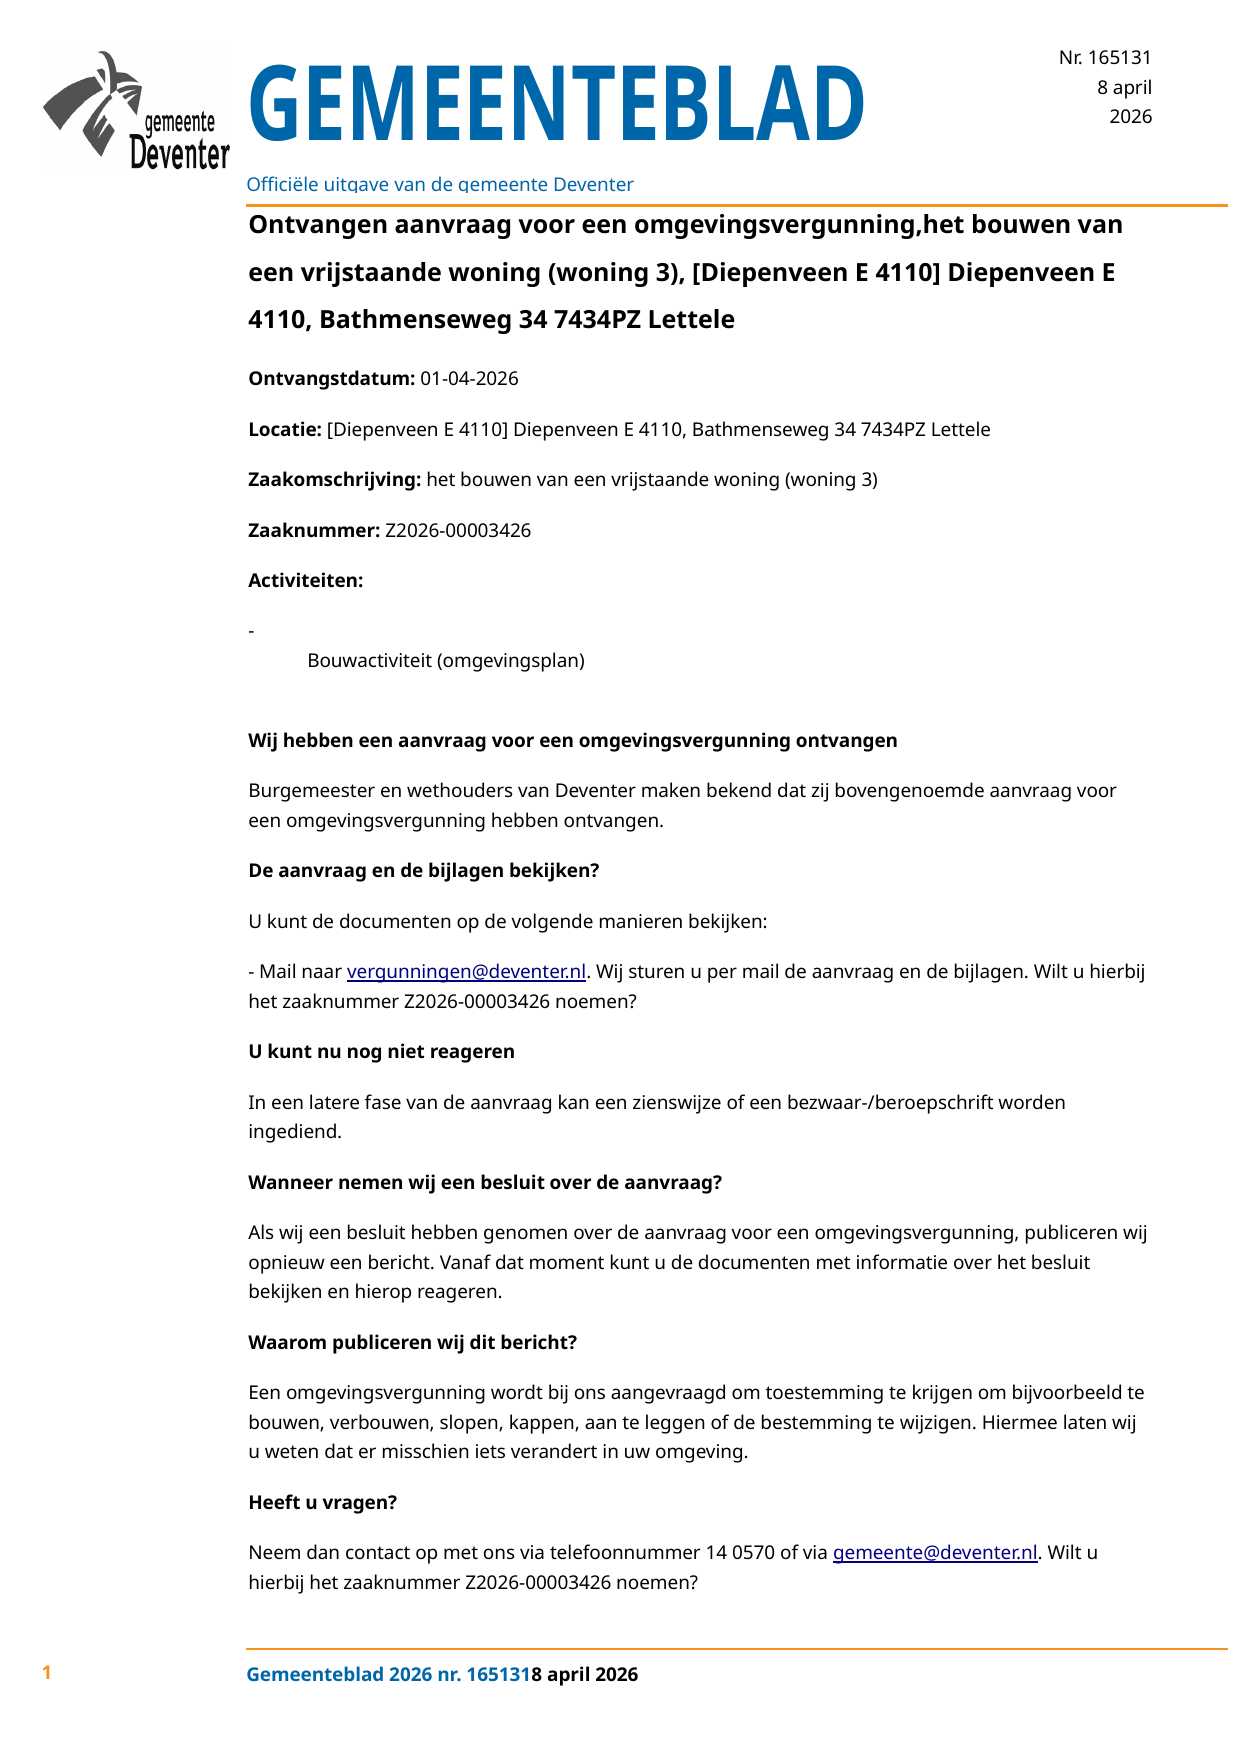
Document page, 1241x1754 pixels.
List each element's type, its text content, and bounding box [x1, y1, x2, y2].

text Heeft u vragen? [248, 1489, 1152, 1514]
text Wanneer nemen wij een besluit over de aanvraag? [248, 1169, 1152, 1194]
text Activiteiten: [248, 567, 1152, 593]
text Zaakomschrijving: het bouwen van een vrijstaande woning (woning 3) [248, 466, 1152, 492]
text U kunt de documenten op de volgende manieren bekijken: [248, 908, 1152, 934]
text Ontvangen aanvraag voor een omgevingsvergunning,het bouwen van een vrijstaande woning (woning 3), [Diepenveen E 4110] Diepenveen E 4110, Bathmenseweg 34 7434PZ Lettele [248, 207, 1152, 336]
text Als wij een besluit hebben genomen over de aanvraag voor een omgevingsvergunning, publiceren wij opnieuw een bericht. Vanaf dat moment kunt u de documenten met informatie over het besluit bekijken en hierop reageren. [248, 1219, 1152, 1304]
text Burgemeester en wethouders van Deventer maken bekend dat zij bovengenoemde aanvraag voor een omgevingsvergunning hebben ontvangen. [248, 778, 1152, 833]
text Ontvangstdatum: 01-04-2026 [248, 366, 1152, 391]
text De aanvraag en de bijlagen bekijken? [248, 858, 1152, 883]
text - Mail naar vergunningen@deventer.nl. Wij sturen u per mail de aanvraag en de bijlagen. Wilt u hierbij het zaaknummer Z2026-00003426 noemen? [248, 958, 1152, 1014]
text Waarom publiceren wij dit bericht? [248, 1329, 1152, 1354]
text In een latere fase van de aanvraag kan een zienswijze of een bezwaar-/beroepschrift worden ingediend. [248, 1089, 1152, 1144]
text U kunt nu nog niet reageren [248, 1038, 1152, 1064]
text Wij hebben een aanvraag voor een omgevingsvergunning ontvangen [248, 727, 1152, 753]
text Zaaknummer: Z2026-00003426 [248, 517, 1152, 542]
text Locatie: [Diepenveen E 4110] Diepenveen E 4110, Bathmenseweg 34 7434PZ Lettele [248, 416, 1152, 442]
text Een omgevingsvergunning wordt bij ons aangevraagd om toestemming te krijgen om bijvoorbeeld te bouwen, verbouwen, slopen, kappen, aan te leggen of de bestemming te wijzigen. Hiermee laten wij u weten dat er misschien iets verandert in uw omgeving. [248, 1379, 1152, 1464]
list Bouwactiviteit (omgevingsplan) [248, 647, 1152, 673]
text Neem dan contact op met ons via telefoonnummer 14 0570 of via gemeente@deventer.nl. Wilt u hierbij het zaaknummer Z2026-00003426 noemen? [248, 1539, 1152, 1594]
picture [41, 47, 231, 172]
